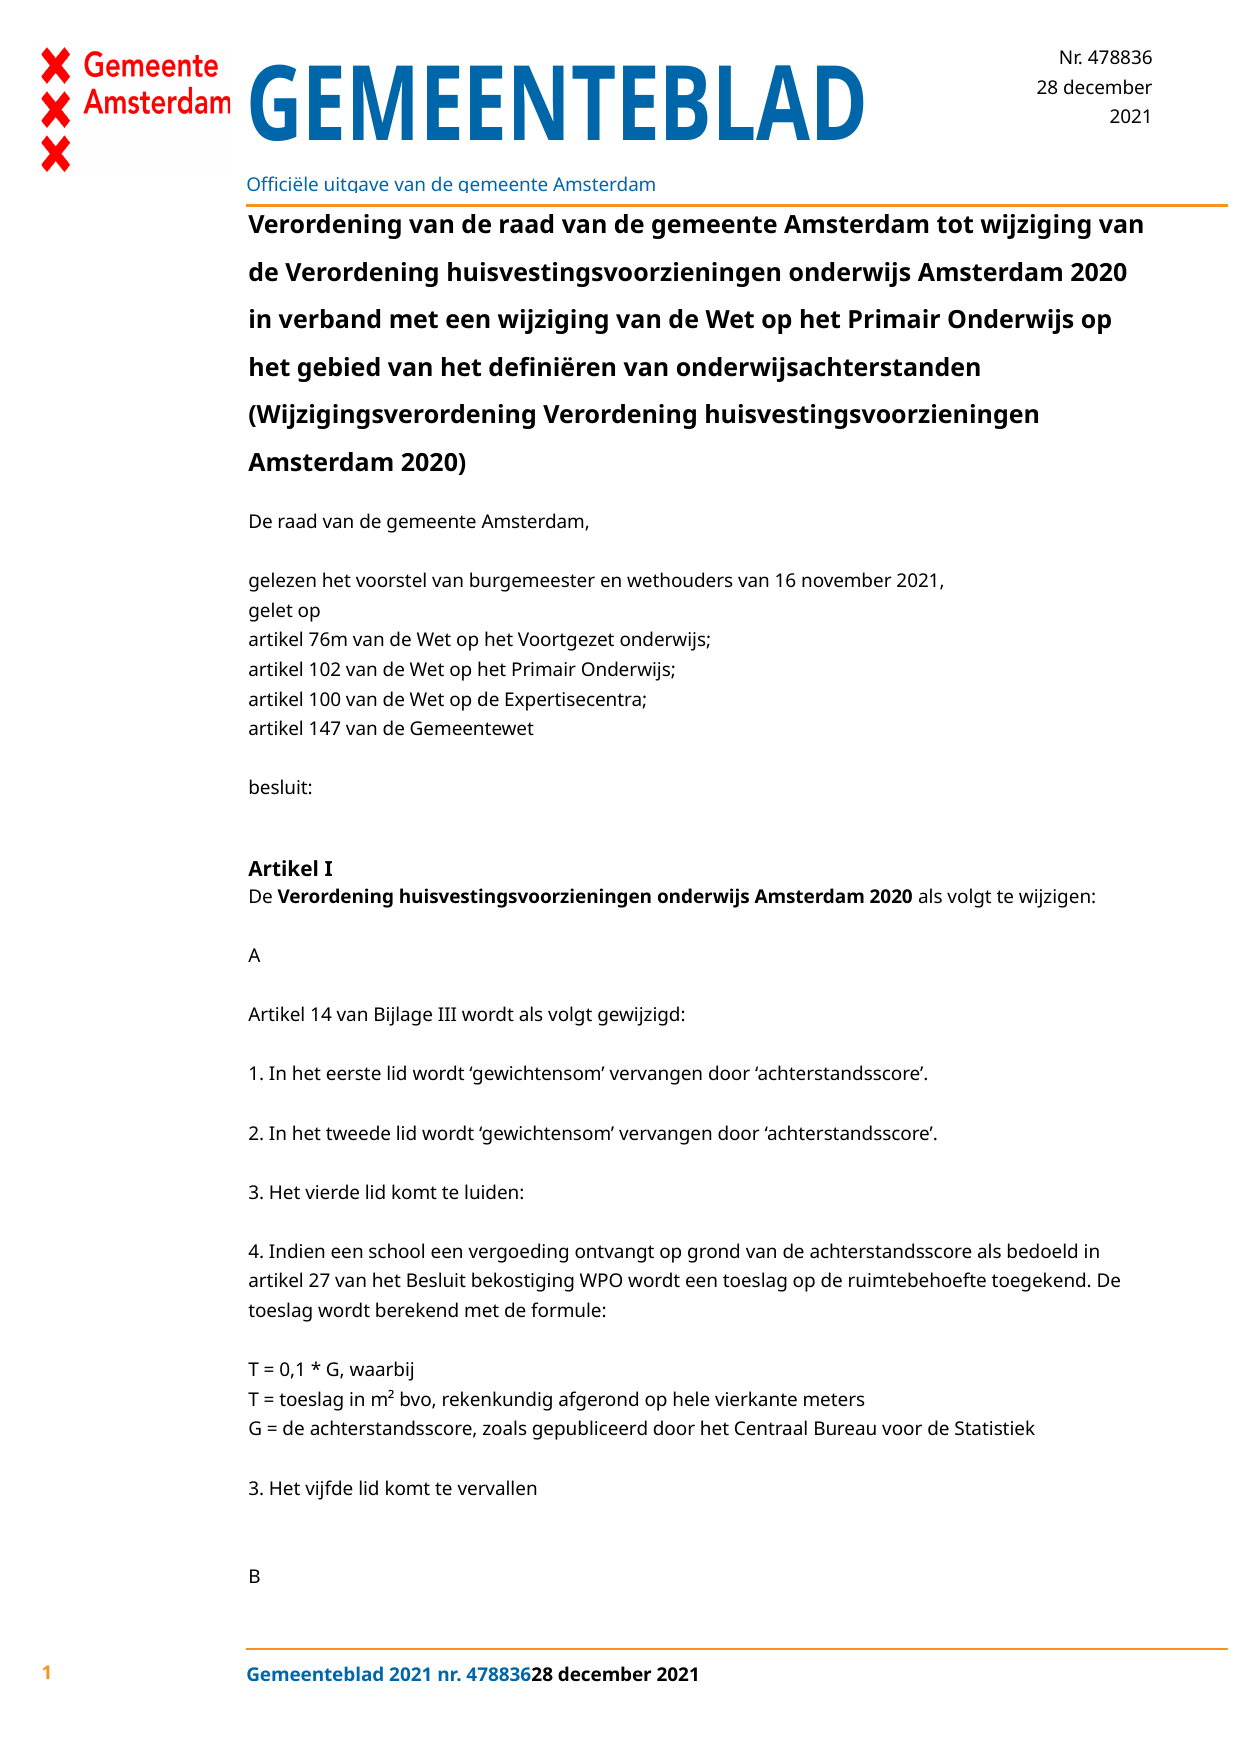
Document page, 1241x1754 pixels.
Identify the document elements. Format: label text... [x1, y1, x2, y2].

text gelezen het voorstel van burgemeester en wethouders van 16 november 2021, [248, 567, 1152, 593]
text artikel 76m van de Wet op het Voortgezet onderwijs; [248, 627, 1152, 652]
text 4. Indien een school een vergoeding ontvangt op grond van de achterstandsscore als bedoeld in artikel 27 van het Besluit bekostiging WPO wordt een toeslag op de ruimtebehoefte toegekend. De toeslag wordt berekend met de formule: [248, 1238, 1152, 1323]
text T = 0,1 * G, waarbij [248, 1356, 1152, 1382]
text 3. Het vijfde lid komt te vervallen [248, 1475, 1152, 1500]
text artikel 147 van de Gemeentewet [248, 715, 1152, 741]
text 1. In het eerste lid wordt ‘gewichtensom’ vervangen door ‘achterstandsscore’. [248, 1061, 1152, 1086]
text Artikel 14 van Bijlage III wordt als volgt gewijzigd: [248, 1001, 1152, 1027]
text artikel 102 van de Wet op het Primair Onderwijs; [248, 656, 1152, 682]
text gelet op [248, 597, 1152, 623]
text De Verordening huisvestingsvoorzieningen onderwijs Amsterdam 2020 als volgt te wijzigen: [248, 883, 1152, 909]
text Artikel I [248, 854, 1152, 883]
text besluit: [248, 774, 1152, 800]
text 2. In het tweede lid wordt ‘gewichtensom’ vervangen door ‘achterstandsscore’. [248, 1120, 1152, 1145]
text artikel 100 van de Wet op de Expertisecentra; [248, 686, 1152, 712]
picture [41, 47, 231, 172]
text A [248, 942, 1152, 968]
text B [248, 1563, 1152, 1589]
text De raad van de gemeente Amsterdam, [248, 508, 1152, 534]
text 3. Het vierde lid komt te luiden: [248, 1179, 1152, 1204]
text Verordening van de raad van de gemeente Amsterdam tot wijziging van de Verordening huisvestingsvoorzieningen onderwijs Amsterdam 2020 in verband met een wijziging van de Wet op het Primair Onderwijs op het gebied van het definiëren van onderwijsachterstanden (Wijzigingsverordening Verordening huisvestingsvoorzieningen Amsterdam 2020) [248, 207, 1152, 479]
text G = de achterstandsscore, zoals gepubliceerd door het Centraal Bureau voor de Statistiek [248, 1416, 1152, 1441]
text T = toeslag in m² bvo, rekenkundig afgerond op hele vierkante meters [248, 1386, 1152, 1412]
